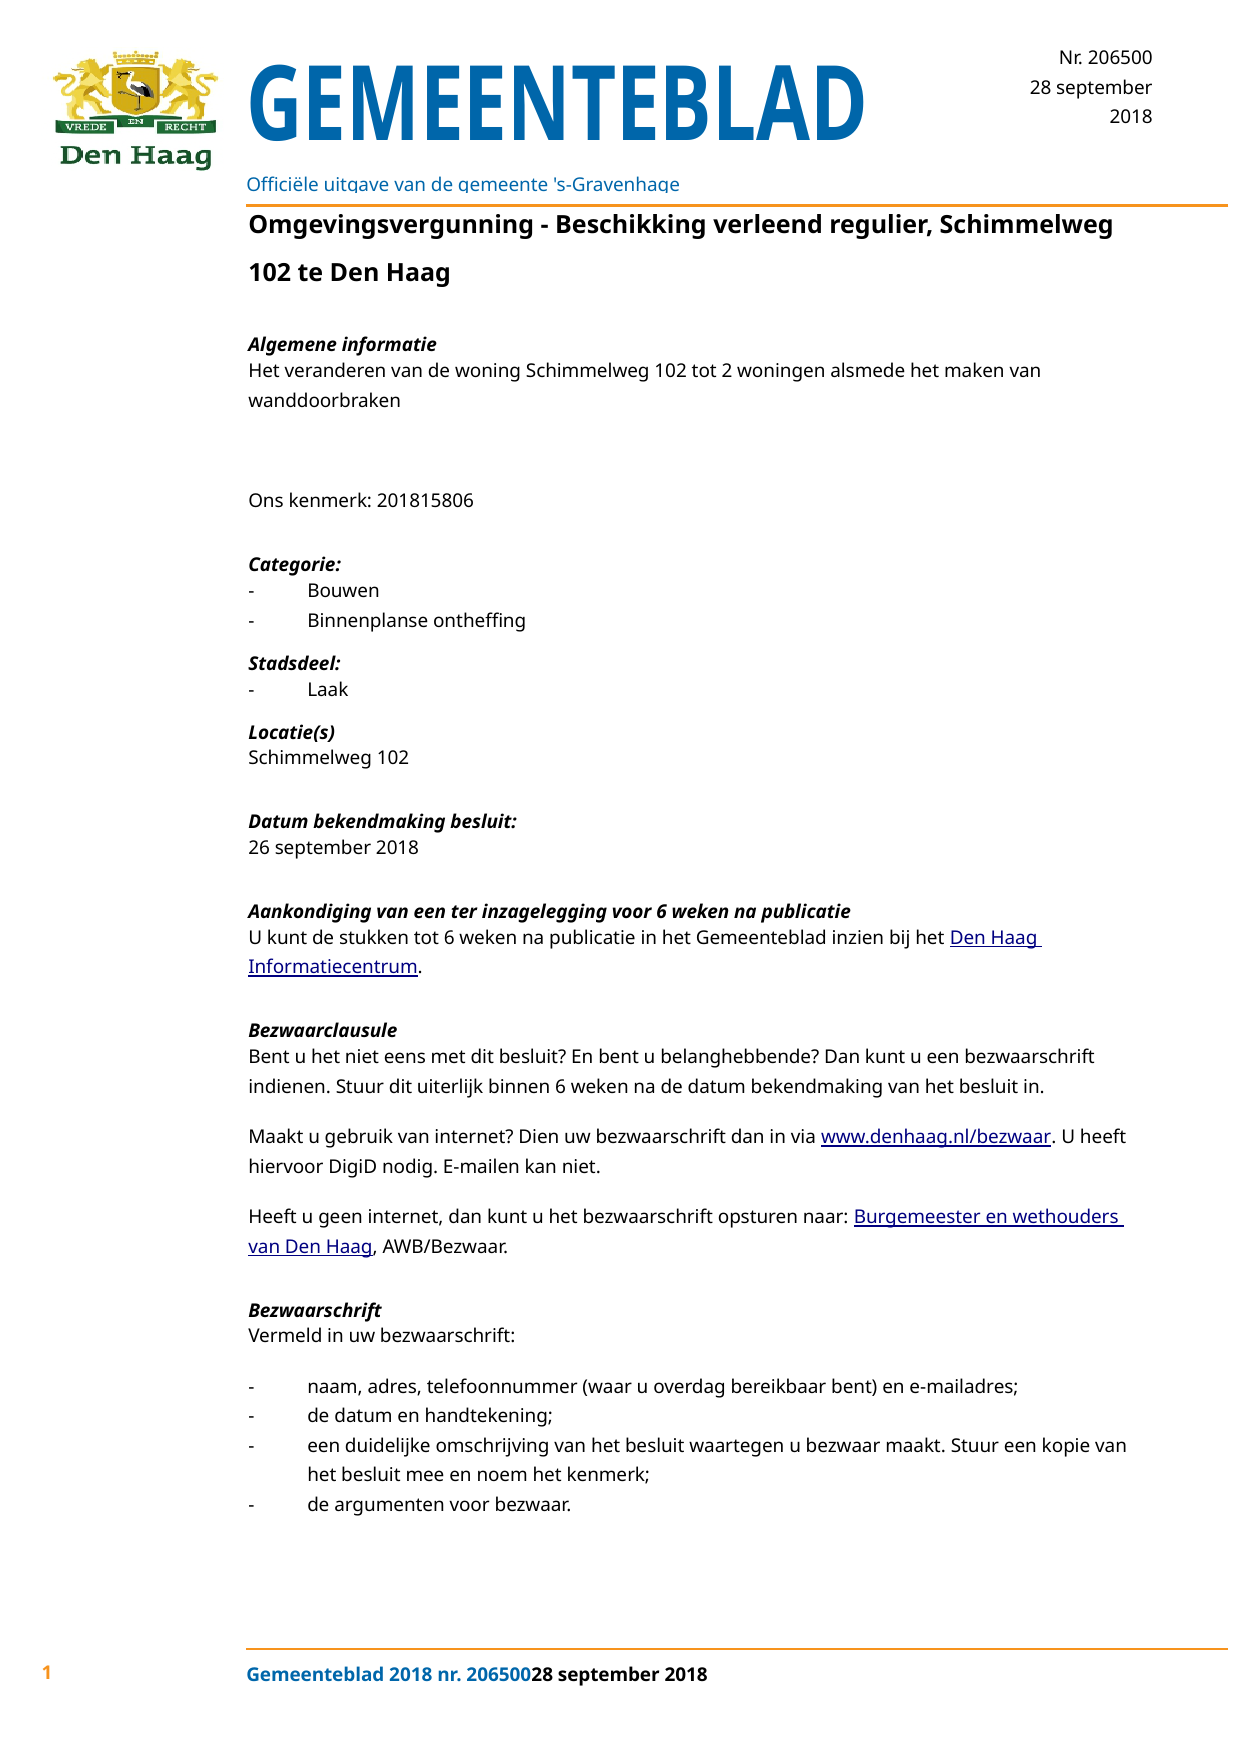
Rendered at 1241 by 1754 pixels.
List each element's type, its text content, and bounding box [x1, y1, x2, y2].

list de argumenten voor bezwaar. [248, 1491, 1152, 1517]
text Bent u het niet eens met dit besluit? En bent u belanghebbende? Dan kunt u een bezwaarschrift indienen. Stuur dit uiterlijk binnen 6 weken na de datum bekendmaking van het besluit in. [248, 1043, 1152, 1098]
text Ons kenmerk: 201815806 [248, 488, 1152, 513]
text Algemene informatie [248, 331, 1152, 357]
text Schimmelweg 102 [248, 744, 1152, 770]
text Het veranderen van de woning Schimmelweg 102 tot 2 woningen alsmede het maken van wanddoorbraken [248, 357, 1152, 412]
text Maakt u gebruik van internet? Dien uw bezwaarschrift dan in via www.denhaag.nl/bezwaar. U heeft hiervoor DigiD nodig. E-mailen kan niet. [248, 1123, 1152, 1178]
text Heeft u geen internet, dan kunt u het bezwaarschrift opsturen naar: Burgemeester en wethouders van Den Haag, AWB/Bezwaar. [248, 1203, 1152, 1258]
text Bezwaarschrift [248, 1297, 1152, 1322]
text U kunt de stukken tot 6 weken na publicatie in het Gemeenteblad inzien bij het Den Haag Informatiecentrum. [248, 924, 1152, 979]
text Stadsdeel: [248, 650, 1152, 676]
text Aankondiging van een ter inzagelegging voor 6 weken na publicatie [248, 898, 1152, 924]
picture [41, 47, 231, 172]
text Bezwaarclausule [248, 1017, 1152, 1043]
list de datum en handtekening; [248, 1402, 1152, 1428]
text 26 september 2018 [248, 834, 1152, 860]
list Laak [248, 676, 1152, 701]
text Datum bekendmaking besluit: [248, 808, 1152, 834]
text Omgevingsvergunning - Beschikking verleend regulier, Schimmelweg 102 te Den Haag [248, 207, 1152, 288]
list naam, adres, telefoonnummer (waar u overdag bereikbaar bent) en e-mailadres; [248, 1373, 1152, 1399]
list een duidelijke omschrijving van het besluit waartegen u bezwaar maakt. Stuur een kopie van het besluit mee en noem het kenmerk; [248, 1432, 1152, 1487]
text Vermeld in uw bezwaarschrift: [248, 1322, 1152, 1348]
list Binnenplanse ontheffing [248, 607, 1152, 633]
text Categorie: [248, 552, 1152, 577]
list Bouwen [248, 577, 1152, 603]
text Locatie(s) [248, 719, 1152, 744]
